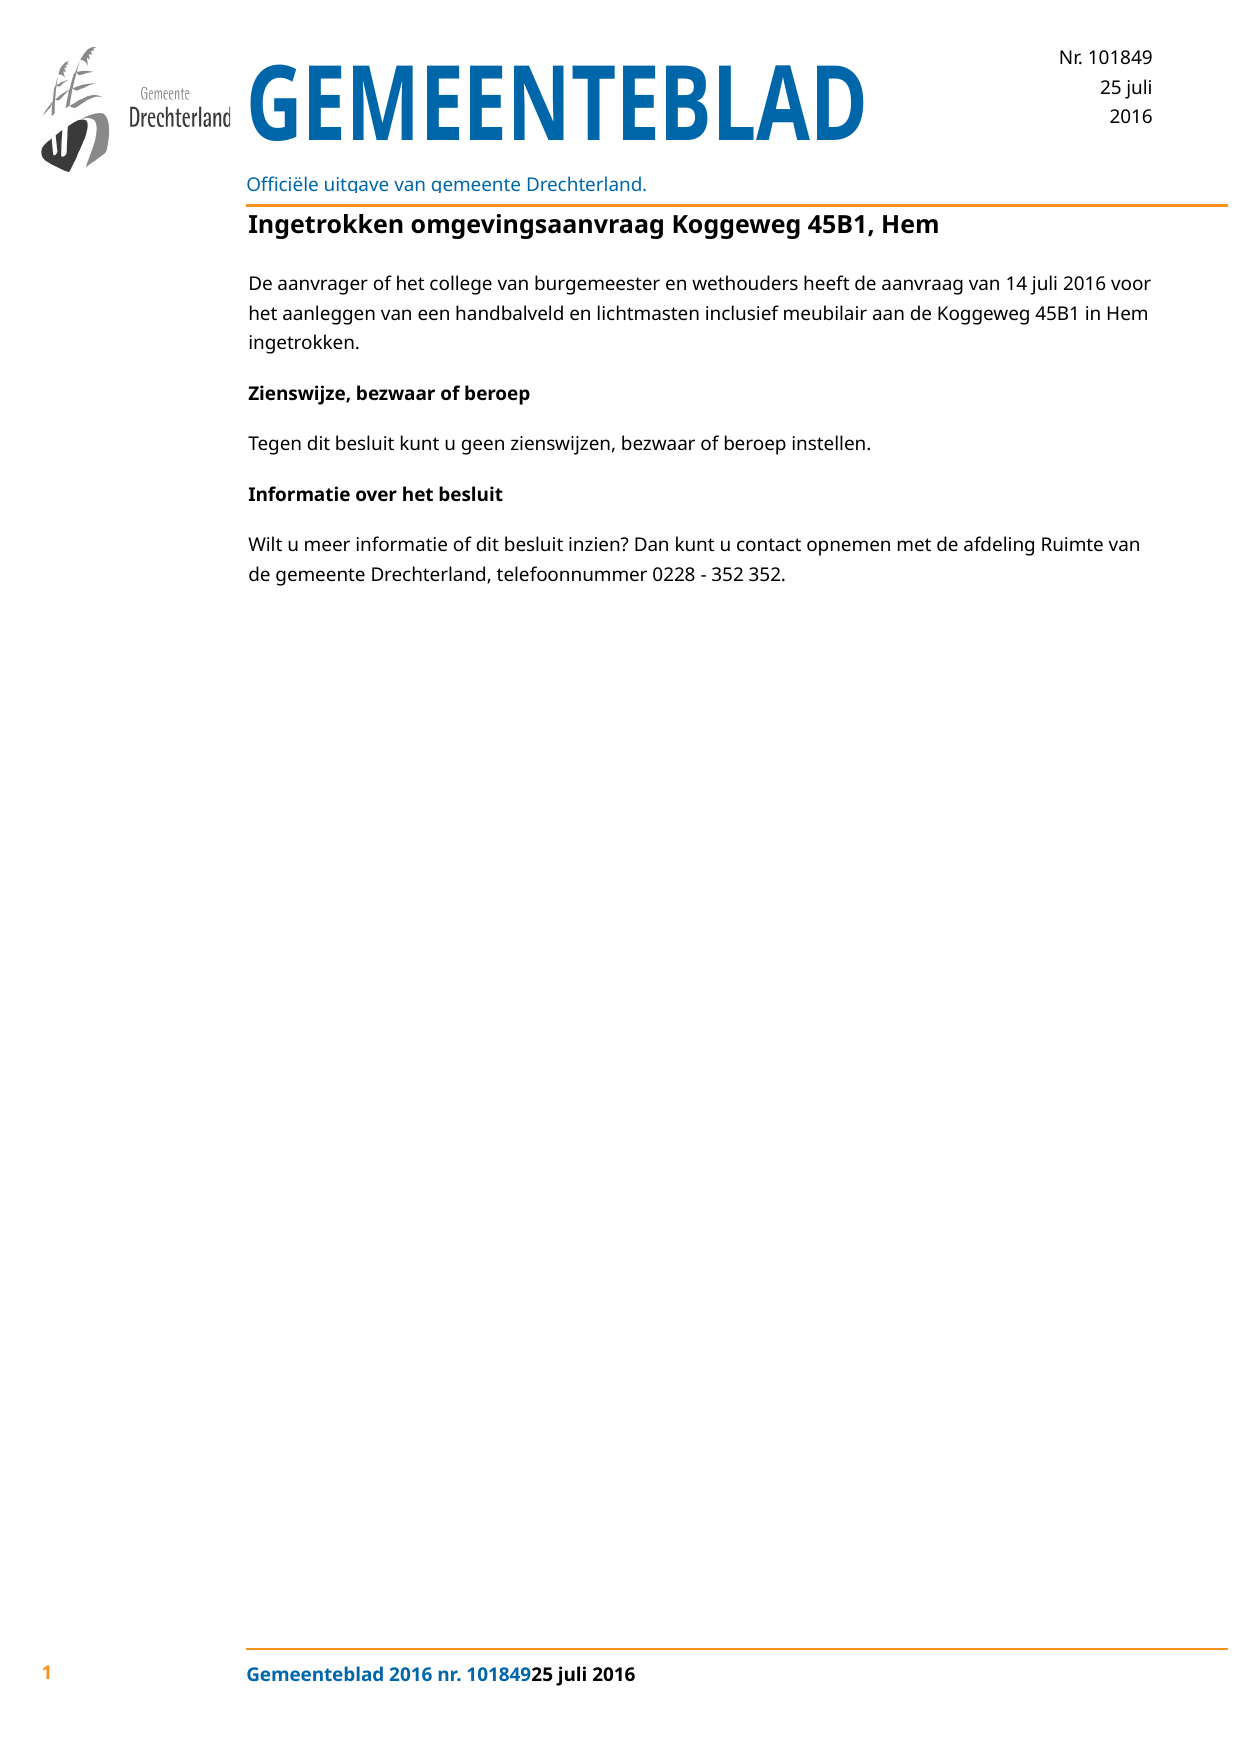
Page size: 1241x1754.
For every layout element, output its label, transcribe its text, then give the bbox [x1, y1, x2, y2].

text De aanvrager of het college van burgemeester en wethouders heeft de aanvraag van 14 juli 2016 voor het aanleggen van een handbalveld en lichtmasten inclusief meubilair aan de Koggeweg 45B1 in Hem ingetrokken. [248, 270, 1152, 355]
picture [41, 47, 231, 172]
text Wilt u meer informatie of dit besluit inzien? Dan kunt u contact opnemen met de afdeling Ruimte van de gemeente Drechterland, telefoonnummer 0228 - 352 352. [248, 531, 1152, 586]
text Zienswijze, bezwaar of beroep [248, 380, 1152, 406]
text Informatie over het besluit [248, 481, 1152, 506]
text Tegen dit besluit kunt u geen zienswijzen, bezwaar of beroep instellen. [248, 430, 1152, 456]
text Ingetrokken omgevingsaanvraag Koggeweg 45B1, Hem [248, 207, 1152, 241]
